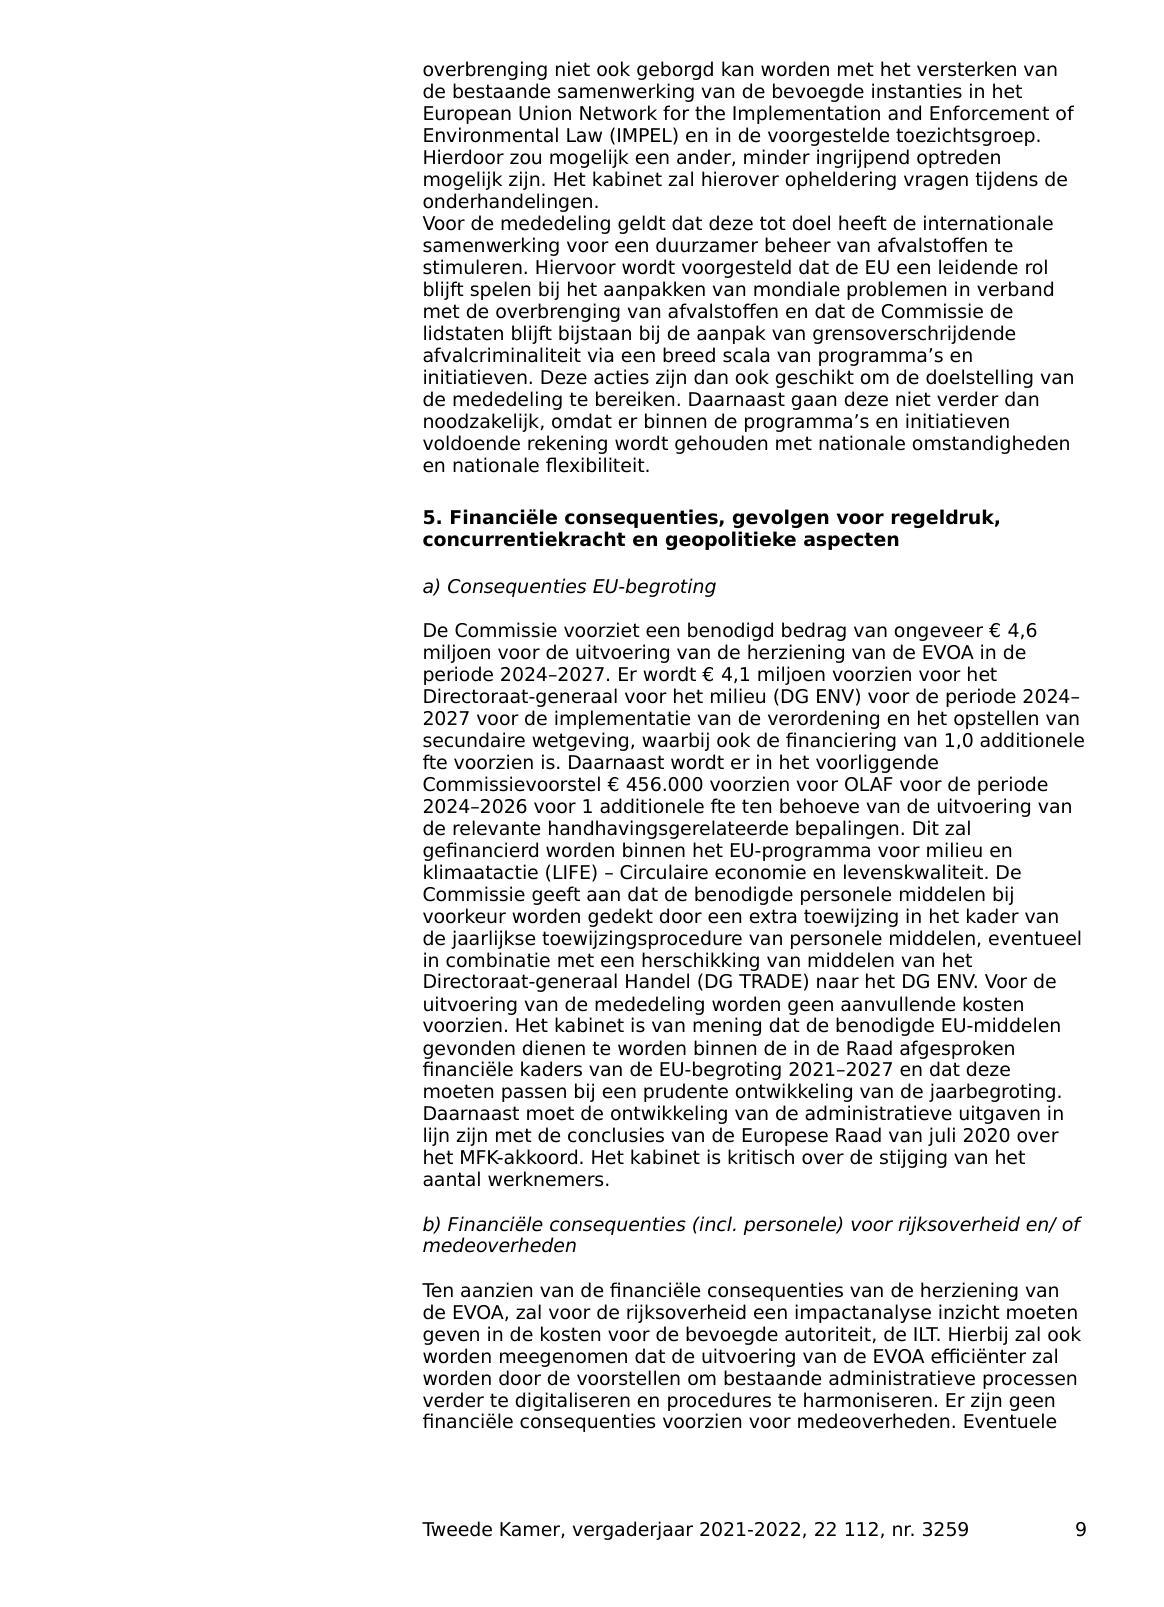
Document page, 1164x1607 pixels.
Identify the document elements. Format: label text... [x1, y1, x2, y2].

subtitle b) Financiële consequenties (incl. personele) voor rijksoverheid en/ of medeoverheden [422, 1213, 1087, 1257]
text overbrenging niet ook geborgd kan worden met het versterken van de bestaande samenwerking van de bevoegde instanties in het European Union Network for the Implementation and Enforcement of Environmental Law (IMPEL) en in de voorgestelde toezichtsgroep. Hierdoor zou mogelijk een ander, minder ingrijpend optreden mogelijk zijn. Het kabinet zal hierover opheldering vragen tijdens de onderhandelingen. [422, 59, 1087, 213]
text Ten aanzien van de financiële consequenties van de herziening van de EVOA, zal voor de rijksoverheid een impactanalyse inzicht moeten geven in de kosten voor de bevoegde autoriteit, de ILT. Hierbij zal ook worden meegenomen dat de uitvoering van de EVOA efficiënter zal worden door de voorstellen om bestaande administratieve processen verder te digitaliseren en procedures te harmoniseren. Er zijn geen financiële consequenties voorzien voor medeoverheden. Eventuele [422, 1279, 1087, 1433]
subtitle a) Consequenties EU-begroting [422, 576, 1087, 598]
subtitle 5. Financiële consequenties, gevolgen voor regeldruk, concurrentiekracht en geopolitieke aspecten [422, 507, 1087, 551]
text De Commissie voorziet een benodigd bedrag van ongeveer € 4,6 miljoen voor de uitvoering van de herziening van de EVOA in de periode 2024–2027. Er wordt € 4,1 miljoen voorzien voor het Directoraat-generaal voor het milieu (DG ENV) voor de periode 2024–2027 voor de implementatie van de verordening en het opstellen van secundaire wetgeving, waarbij ook de financiering van 1,0 additionele fte voorzien is. Daarnaast wordt er in het voorliggende Commissievoorstel € 456.000 voorzien voor OLAF voor de periode 2024–2026 voor 1 additionele fte ten behoeve van de uitvoering van de relevante handhavingsgerelateerde bepalingen. Dit zal gefinancierd worden binnen het EU-programma voor milieu en klimaatactie (LIFE) – Circulaire economie en levenskwaliteit. De Commissie geeft aan dat de benodigde personele middelen bij voorkeur worden gedekt door een extra toewijzing in het kader van de jaarlijkse toewijzingsprocedure van personele middelen, eventueel in combinatie met een herschikking van middelen van het Directoraat-generaal Handel (DG TRADE) naar het DG ENV. Voor de uitvoering van de mededeling worden geen aanvullende kosten voorzien. Het kabinet is van mening dat de benodigde EU-middelen gevonden dienen te worden binnen de in de Raad afgesproken financiële kaders van de EU-begroting 2021–2027 en dat deze moeten passen bij een prudente ontwikkeling van de jaarbegroting. Daarnaast moet de ontwikkeling van de administratieve uitgaven in lijn zijn met de conclusies van de Europese Raad van juli 2020 over het MFK-akkoord. Het kabinet is kritisch over de stijging van het aantal werknemers. [422, 620, 1087, 1191]
text Voor de mededeling geldt dat deze tot doel heeft de internationale samenwerking voor een duurzamer beheer van afvalstoffen te stimuleren. Hiervoor wordt voorgesteld dat de EU een leidende rol blijft spelen bij het aanpakken van mondiale problemen in verband met de overbrenging van afvalstoffen en dat de Commissie de lidstaten blijft bijstaan bij de aanpak van grensoverschrijdende afvalcriminaliteit via een breed scala van programma’s en initiatieven. Deze acties zijn dan ook geschikt om de doelstelling van de mededeling te bereiken. Daarnaast gaan deze niet verder dan noodzakelijk, omdat er binnen de programma’s en initiatieven voldoende rekening wordt gehouden met nationale omstandigheden en nationale flexibiliteit. [422, 213, 1087, 477]
